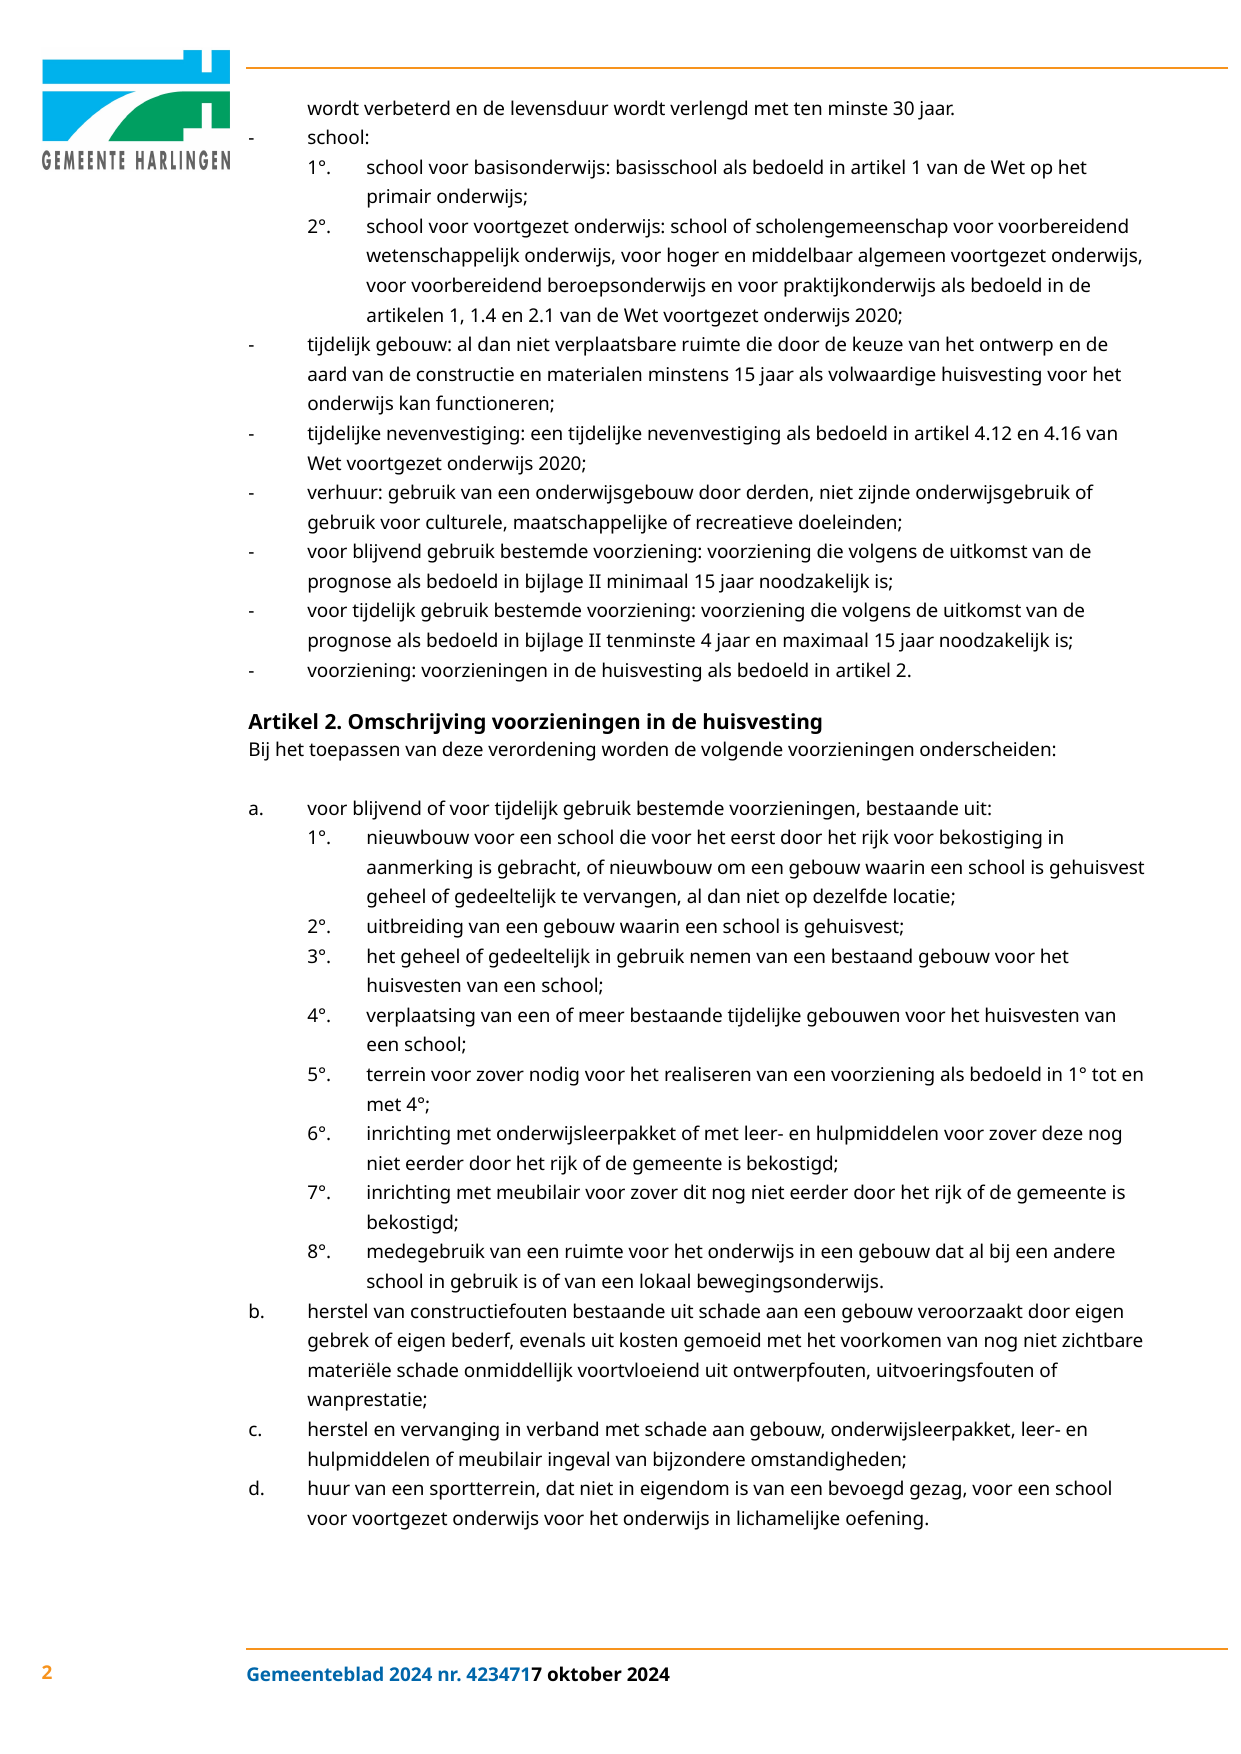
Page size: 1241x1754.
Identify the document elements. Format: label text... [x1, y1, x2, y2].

text Bij het toepassen van deze verordening worden de volgende voorzieningen onderscheiden: [248, 736, 1152, 761]
list tijdelijke nevenvestiging: een tijdelijke nevenvestiging als bedoeld in artikel 4.12 en 4.16 van Wet voortgezet onderwijs 2020; [248, 420, 1152, 476]
list school voor voortgezet onderwijs: school of scholengemeenschap voor voorbereidend wetenschappelijk onderwijs, voor hoger en middelbaar algemeen voortgezet onderwijs, voor voorbereidend beroepsonderwijs en voor praktijkonderwijs als bedoeld in de artikelen 1, 1.4 en 2.1 van de Wet voortgezet onderwijs 2020; [307, 213, 1152, 328]
list wordt verbeterd en de levensduur wordt verlengd met ten minste 30 jaar. [248, 95, 1152, 121]
list verplaatsing van een of meer bestaande tijdelijke gebouwen voor het huisvesten van een school; [307, 1002, 1152, 1057]
list tijdelijk gebouw: al dan niet verplaatsbare ruimte die door de keuze van het ontwerp en de aard van de constructie en materialen minstens 15 jaar als volwaardige huisvesting voor het onderwijs kan functioneren; [248, 331, 1152, 416]
list verhuur: gebruik van een onderwijsgebouw door derden, niet zijnde onderwijsgebruik of gebruik voor culturele, maatschappelijke of recreatieve doeleinden; [248, 479, 1152, 535]
text Artikel 2. Omschrijving voorzieningen in de huisvesting [248, 707, 1152, 736]
list school voor basisonderwijs: basisschool als bedoeld in artikel 1 van de Wet op het primair onderwijs; [307, 154, 1152, 209]
list inrichting met onderwijsleerpakket of met leer- en hulpmiddelen voor zover deze nog niet eerder door het rijk of de gemeente is bekostigd; [307, 1120, 1152, 1176]
list inrichting met meubilair voor zover dit nog niet eerder door het rijk of de gemeente is bekostigd; [307, 1179, 1152, 1235]
picture [41, 47, 231, 172]
list uitbreiding van een gebouw waarin een school is gehuisvest; [307, 913, 1152, 939]
list medegebruik van een ruimte voor het onderwijs in een gebouw dat al bij een andere school in gebruik is of van een lokaal bewegingsonderwijs. [307, 1239, 1152, 1294]
list school: [248, 124, 1152, 150]
list terrein voor zover nodig voor het realiseren van een voorziening als bedoeld in 1° tot en met 4°; [307, 1061, 1152, 1116]
list nieuwbouw voor een school die voor het eerst door het rijk voor bekostiging in aanmerking is gebracht, of nieuwbouw om een gebouw waarin een school is gehuisvest geheel of gedeeltelijk te vervangen, al dan niet op dezelfde locatie; [307, 824, 1152, 909]
list voor blijvend gebruik bestemde voorziening: voorziening die volgens de uitkomst van de prognose als bedoeld in bijlage II minimaal 15 jaar noodzakelijk is; [248, 538, 1152, 594]
list het geheel of gedeeltelijk in gebruik nemen van een bestaand gebouw voor het huisvesten van een school; [307, 943, 1152, 998]
list huur van een sportterrein, dat niet in eigendom is van een bevoegd gezag, voor een school voor voortgezet onderwijs voor het onderwijs in lichamelijke oefening. [248, 1475, 1152, 1531]
list herstel van constructiefouten bestaande uit schade aan een gebouw veroorzaakt door eigen gebrek of eigen bederf, evenals uit kosten gemoeid met het voorkomen van nog niet zichtbare materiële schade onmiddellijk voortvloeiend uit ontwerpfouten, uitvoeringsfouten of wanprestatie; [248, 1298, 1152, 1412]
list herstel en vervanging in verband met schade aan gebouw, onderwijsleerpakket, leer- en hulpmiddelen of meubilair ingeval van bijzondere omstandigheden; [248, 1416, 1152, 1471]
list voor blijvend of voor tijdelijk gebruik bestemde voorzieningen, bestaande uit: [248, 795, 1152, 821]
list voor tijdelijk gebruik bestemde voorziening: voorziening die volgens de uitkomst van de prognose als bedoeld in bijlage II tenminste 4 jaar en maximaal 15 jaar noodzakelijk is; [248, 598, 1152, 653]
list voorziening: voorzieningen in de huisvesting als bedoeld in artikel 2. [248, 657, 1152, 683]
